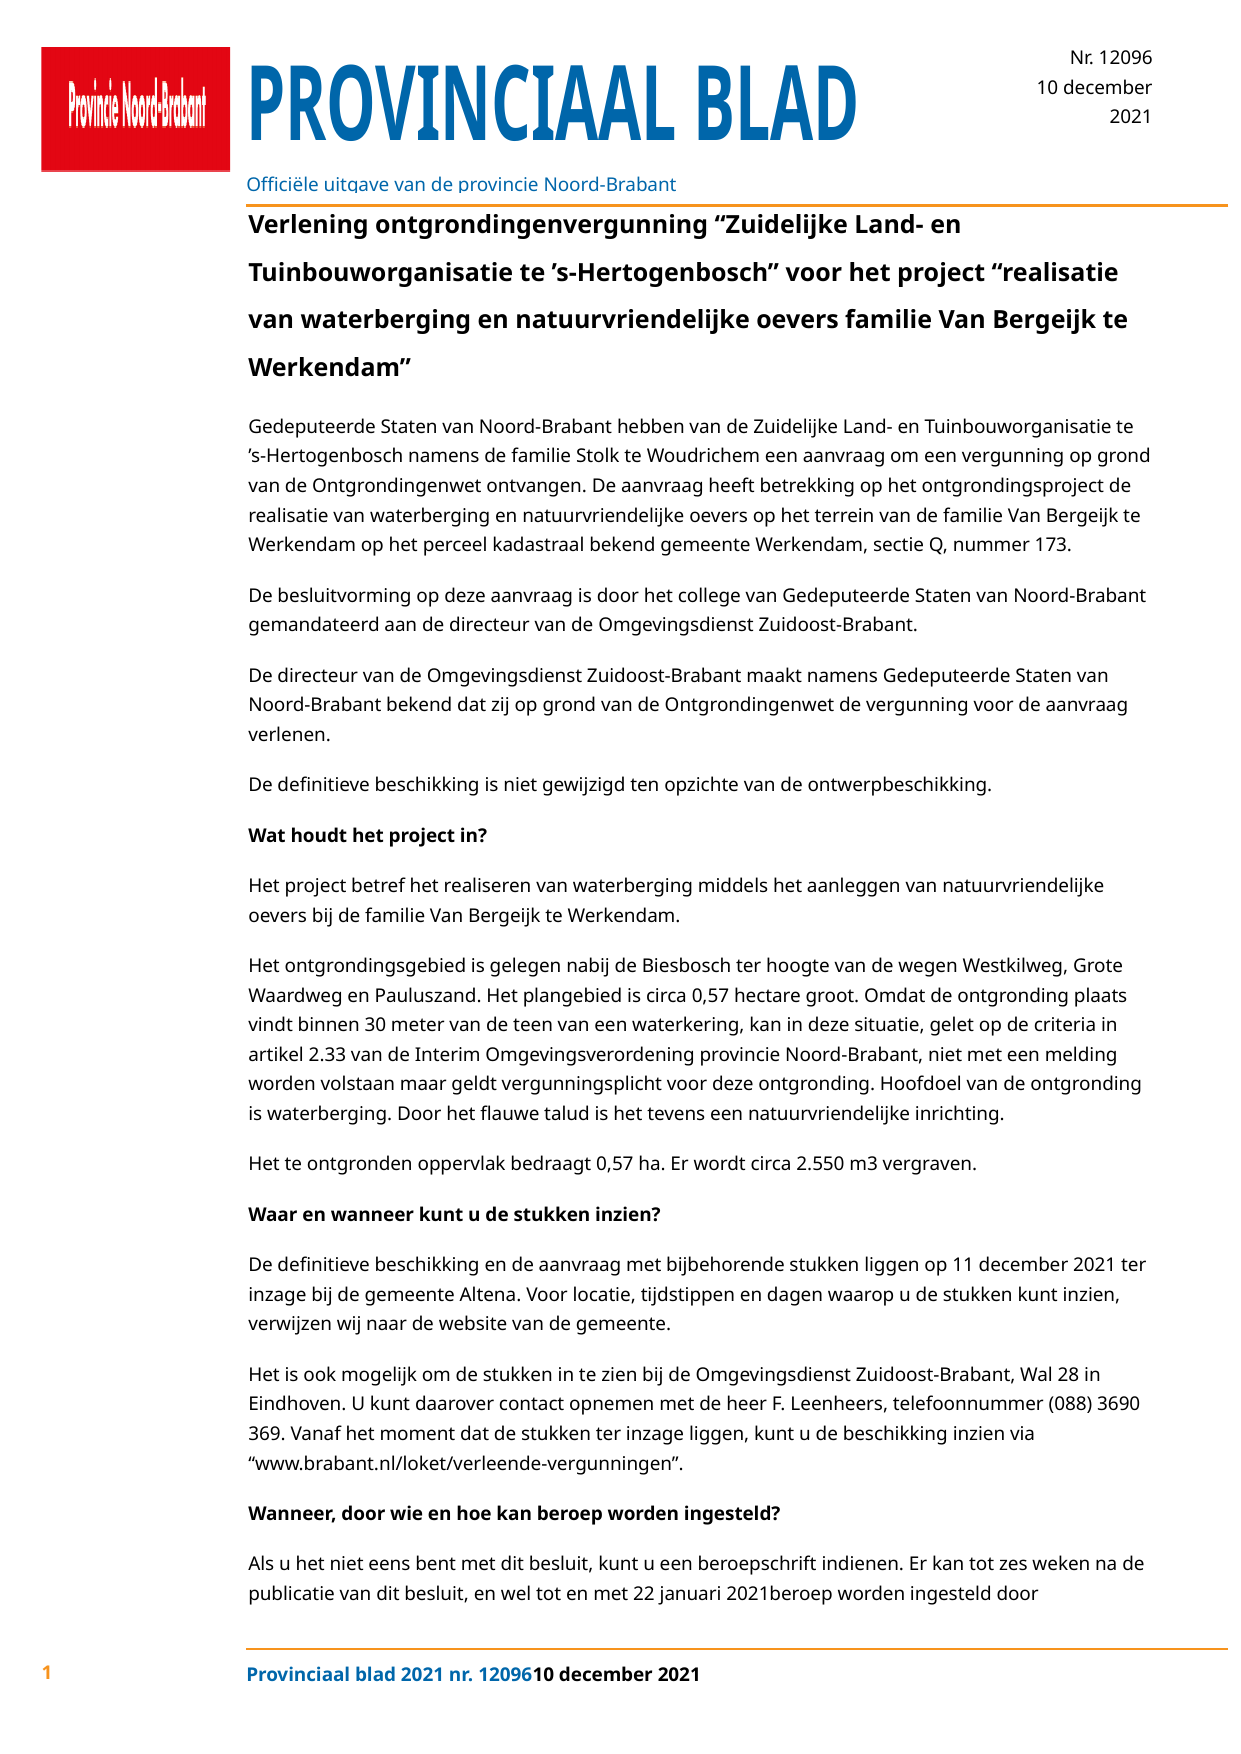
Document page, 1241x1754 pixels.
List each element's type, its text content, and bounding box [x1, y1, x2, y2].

text Het ontgrondingsgebied is gelegen nabij de Biesbosch ter hoogte van de wegen Westkilweg, Grote Waardweg en Pauluszand. Het plangebied is circa 0,57 hectare groot. Omdat de ontgronding plaats vindt binnen 30 meter van de teen van een waterkering, kan in deze situatie, gelet op de criteria in artikel 2.33 van de Interim Omgevingsverordening provincie Noord-Brabant, niet met een melding worden volstaan maar geldt vergunningsplicht voor deze ontgronding. Hoofdoel van de ontgronding is waterberging. Door het flauwe talud is het tevens een natuurvriendelijke inrichting. [248, 952, 1152, 1126]
text Het is ook mogelijk om de stukken in te zien bij de Omgevingsdienst Zuidoost-Brabant, Wal 28 in Eindhoven. U kunt daarover contact opnemen met de heer F. Leenheers, telefoonnummer (088) 3690 369. Vanaf het moment dat de stukken ter inzage liggen, kunt u de beschikking inzien via “www.brabant.nl/loket/verleende-vergunningen”. [248, 1361, 1152, 1476]
text Wanneer, door wie en hoe kan beroep worden ingesteld? [248, 1500, 1152, 1526]
text Wat houdt het project in? [248, 822, 1152, 848]
text Het project betref het realiseren van waterberging middels het aanleggen van natuurvriendelijke oevers bij de familie Van Bergeijk te Werkendam. [248, 872, 1152, 928]
text Het te ontgronden oppervlak bedraagt 0,57 ha. Er wordt circa 2.550 m3 vergraven. [248, 1151, 1152, 1176]
text De definitieve beschikking is niet gewijzigd ten opzichte van de ontwerpbeschikking. [248, 771, 1152, 797]
text De definitieve beschikking en de aanvraag met bijbehorende stukken liggen op 11 december 2021 ter inzage bij de gemeente Altena. Voor locatie, tijdstippen en dagen waarop u de stukken kunt inzien, verwijzen wij naar de website van de gemeente. [248, 1251, 1152, 1336]
text Waar en wanneer kunt u de stukken inzien? [248, 1201, 1152, 1227]
text De besluitvorming op deze aanvraag is door het college van Gedeputeerde Staten van Noord-Brabant gemandateerd aan de directeur van de Omgevingsdienst Zuidoost-Brabant. [248, 582, 1152, 637]
picture [41, 47, 231, 172]
text Als u het niet eens bent met dit besluit, kunt u een beroepschrift indienen. Er kan tot zes weken na de publicatie van dit besluit, en wel tot en met 22 januari 2021beroep worden ingesteld door [248, 1551, 1152, 1606]
text Gedeputeerde Staten van Noord-Brabant hebben van de Zuidelijke Land- en Tuinbouworganisatie te ’s-Hertogenbosch namens de familie Stolk te Woudrichem een aanvraag om een vergunning op grond van de Ontgrondingenwet ontvangen. De aanvraag heeft betrekking op het ontgrondingsproject de realisatie van waterberging en natuurvriendelijke oevers op het terrein van de familie Van Bergeijk te Werkendam op het perceel kadastraal bekend gemeente Werkendam, sectie Q, nummer 173. [248, 413, 1152, 557]
text De directeur van de Omgevingsdienst Zuidoost-Brabant maakt namens Gedeputeerde Staten van Noord-Brabant bekend dat zij op grond van de Ontgrondingenwet de vergunning voor de aanvraag verlenen. [248, 662, 1152, 747]
text Verlening ontgrondingenvergunning “Zuidelijke Land- en Tuinbouworganisatie te ’s-Hertogenbosch” voor het project “realisatie van waterberging en natuurvriendelijke oevers familie Van Bergeijk te Werkendam” [248, 207, 1152, 384]
